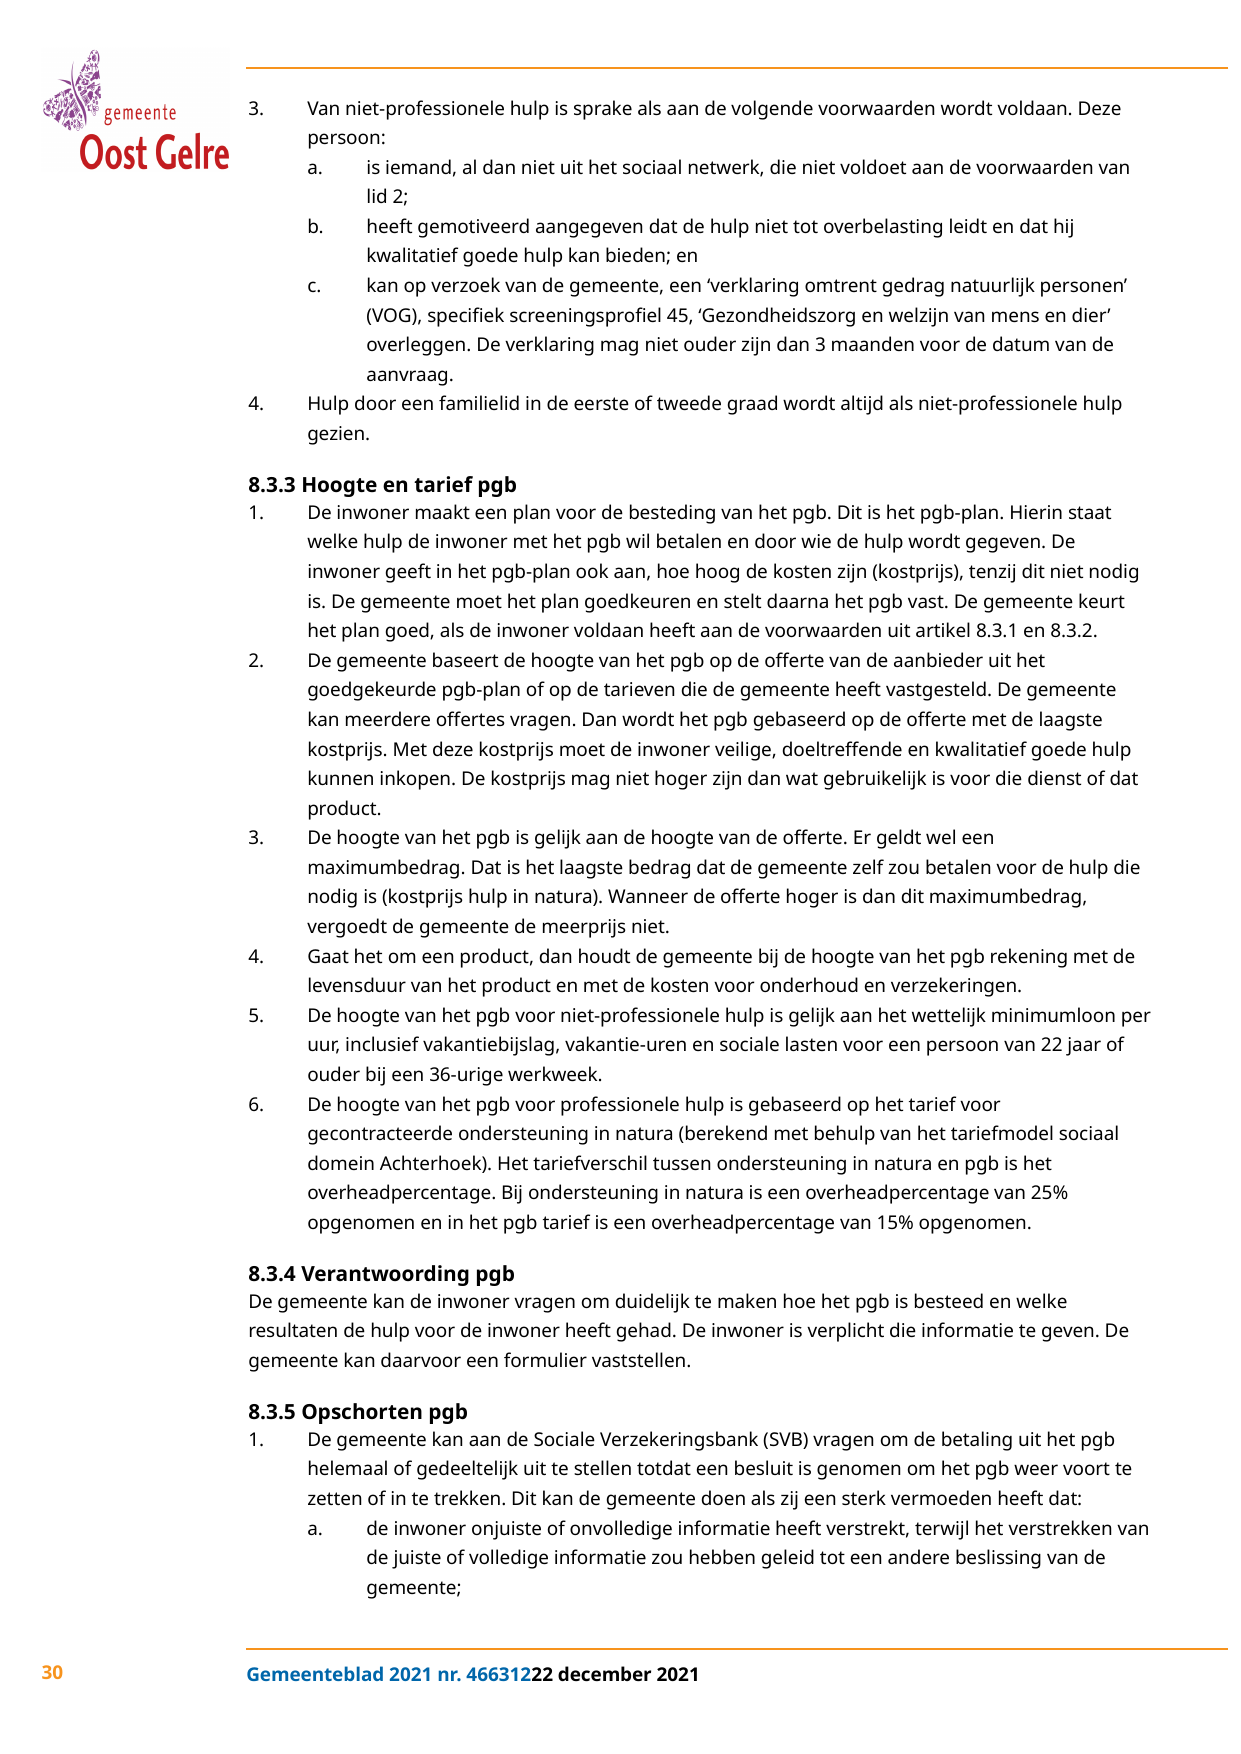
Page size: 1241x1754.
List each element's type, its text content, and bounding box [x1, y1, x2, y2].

text 8.3.4 Verantwoording pgb [248, 1259, 1152, 1288]
list De gemeente baseert de hoogte van het pgb op de offerte van de aanbieder uit het goedgekeurde pgb-plan of op de tarieven die de gemeente heeft vastgesteld. De gemeente kan meerdere offertes vragen. Dan wordt het pgb gebaseerd op de offerte met de laagste kostprijs. Met deze kostprijs moet de inwoner veilige, doeltreffende en kwalitatief goede hulp kunnen inkopen. De kostprijs mag niet hoger zijn dan wat gebruikelijk is voor die dienst of dat product. [248, 647, 1152, 821]
list heeft gemotiveerd aangegeven dat de hulp niet tot overbelasting leidt en dat hij kwalitatief goede hulp kan bieden; en [307, 213, 1152, 268]
list Gaat het om een product, dan houdt de gemeente bij de hoogte van het pgb rekening met de levensduur van het product en met de kosten voor onderhoud en verzekeringen. [248, 943, 1152, 998]
text 8.3.3 Hoogte en tarief pgb [248, 471, 1152, 499]
list De hoogte van het pgb is gelijk aan de hoogte van de offerte. Er geldt wel een maximumbedrag. Dat is het laagste bedrag dat de gemeente zelf zou betalen voor de hulp die nodig is (kostprijs hulp in natura). Wanneer de offerte hoger is dan dit maximumbedrag, vergoedt de gemeente de meerprijs niet. [248, 824, 1152, 939]
text 8.3.5 Opschorten pgb [248, 1397, 1152, 1426]
list De hoogte van het pgb voor professionele hulp is gebaseerd op het tarief voor gecontracteerde ondersteuning in natura (berekend met behulp van het tariefmodel sociaal domein Achterhoek). Het tariefverschil tussen ondersteuning in natura en pgb is het overheadpercentage. Bij ondersteuning in natura is een overheadpercentage van 25% opgenomen en in het pgb tarief is een overheadpercentage van 15% opgenomen. [248, 1091, 1152, 1235]
list de inwoner onjuiste of onvolledige informatie heeft verstrekt, terwijl het verstrekken van de juiste of volledige informatie zou hebben geleid tot een andere beslissing van de gemeente; [307, 1515, 1152, 1599]
list De hoogte van het pgb voor niet-professionele hulp is gelijk aan het wettelijk minimumloon per uur, inclusief vakantiebijslag, vakantie-uren en sociale lasten voor een persoon van 22 jaar of ouder bij een 36-urige werkweek. [248, 1002, 1152, 1087]
list De inwoner maakt een plan voor de besteding van het pgb. Dit is het pgb-plan. Hierin staat welke hulp de inwoner met het pgb wil betalen en door wie de hulp wordt gegeven. De inwoner geeft in het pgb-plan ook aan, hoe hoog de kosten zijn (kostprijs), tenzij dit niet nodig is. De gemeente moet het plan goedkeuren en stelt daarna het pgb vast. De gemeente keurt het plan goed, als de inwoner voldaan heeft aan de voorwaarden uit artikel 8.3.1 en 8.3.2. [248, 499, 1152, 643]
list Hulp door een familielid in de eerste of tweede graad wordt altijd als niet-professionele hulp gezien. [248, 391, 1152, 446]
list De gemeente kan aan de Sociale Verzekeringsbank (SVB) vragen om de betaling uit het pgb helemaal of gedeeltelijk uit te stellen totdat een besluit is genomen om het pgb weer voort te zetten of in te trekken. Dit kan de gemeente doen als zij een sterk vermoeden heeft dat: [248, 1426, 1152, 1511]
text De gemeente kan de inwoner vragen om duidelijk te maken hoe het pgb is besteed en welke resultaten de hulp voor de inwoner heeft gehad. De inwoner is verplicht die informatie te geven. De gemeente kan daarvoor een formulier vaststellen. [248, 1288, 1152, 1373]
list Van niet-professionele hulp is sprake als aan de volgende voorwaarden wordt voldaan. Deze persoon: [248, 95, 1152, 150]
picture [41, 47, 231, 172]
list kan op verzoek van de gemeente, een ‘verklaring omtrent gedrag natuurlijk personen’ (VOG), specifiek screeningsprofiel 45, ‘Gezondheidszorg en welzijn van mens en dier’ overleggen. De verklaring mag niet ouder zijn dan 3 maanden voor de datum van de aanvraag. [307, 272, 1152, 387]
list is iemand, al dan niet uit het sociaal netwerk, die niet voldoet aan de voorwaarden van lid 2; [307, 154, 1152, 209]
